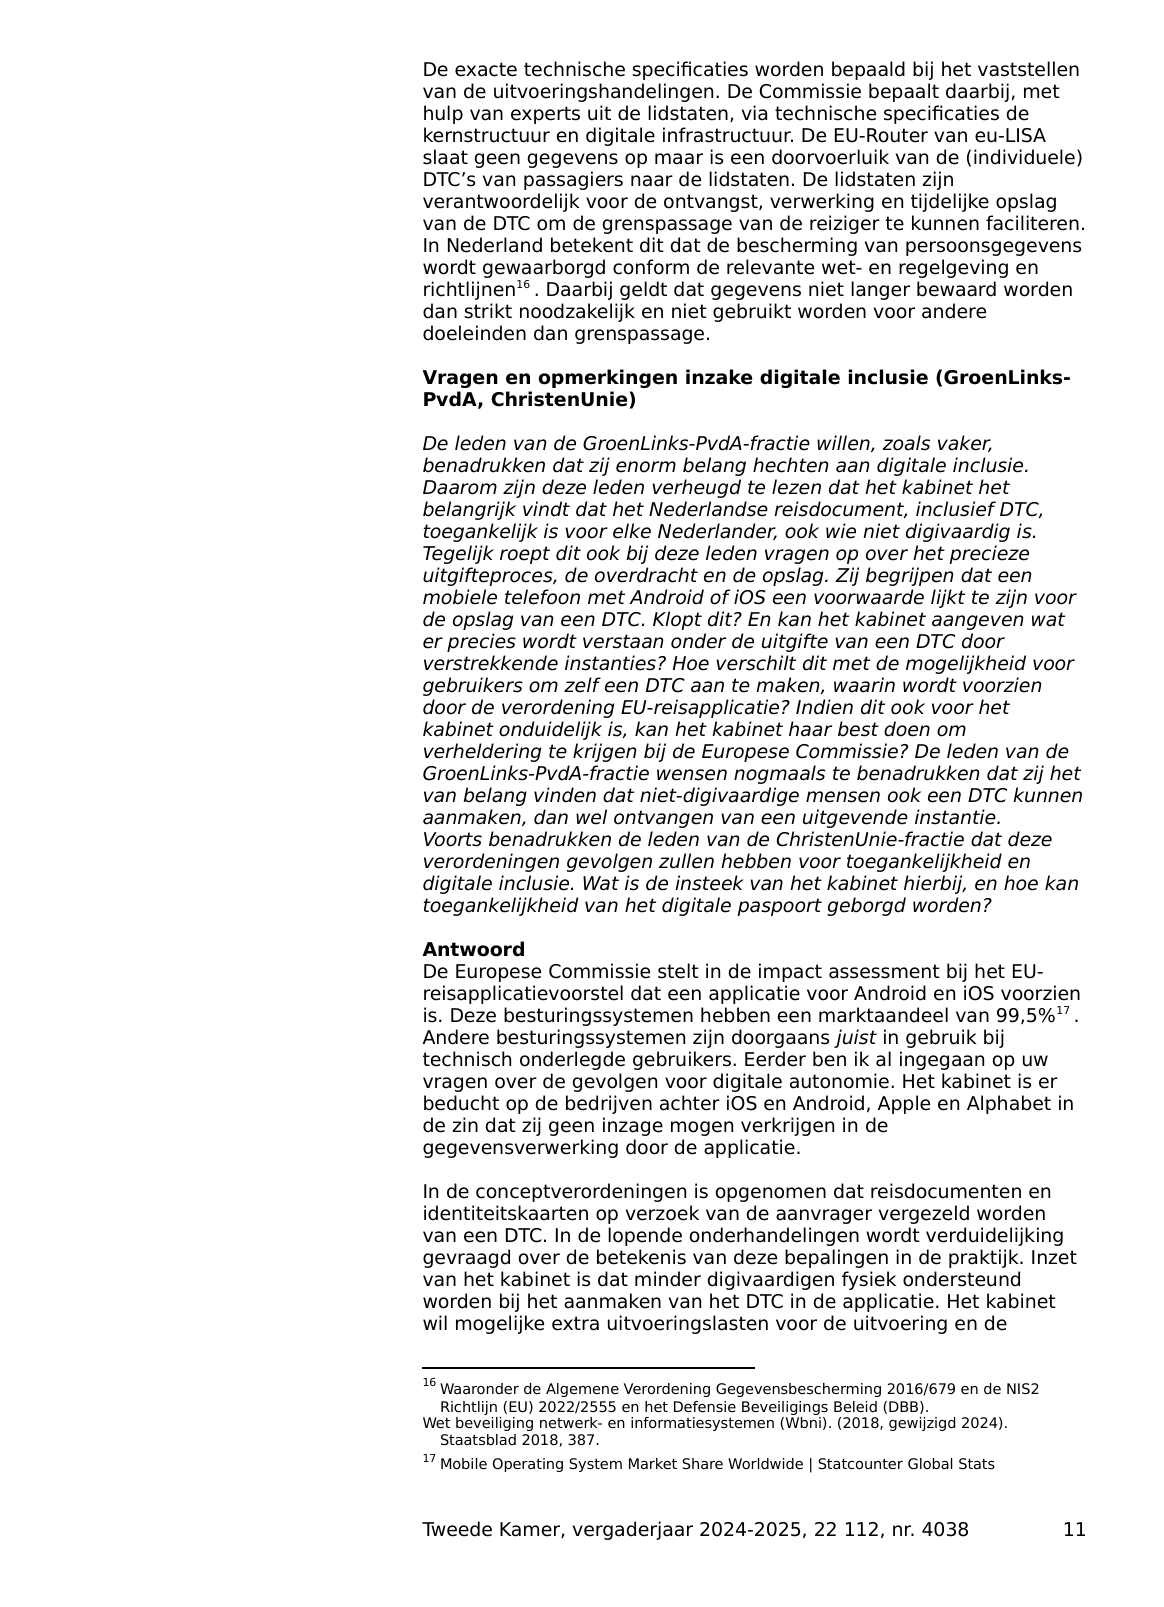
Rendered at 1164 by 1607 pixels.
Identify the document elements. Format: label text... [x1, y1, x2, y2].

text De Europese Commissie stelt in de impact assessment bij het EU-reisapplicatievoorstel dat een applicatie voor Android en iOS voorzien is. Deze besturingssystemen hebben een marktaandeel van 99,5%. Andere besturingssystemen zijn doorgaans juist in gebruik bij technisch onderlegde gebruikers. Eerder ben ik al ingegaan op uw vragen over de gevolgen voor digitale autonomie. Het kabinet is er beducht op de bedrijven achter iOS en Android, Apple en Alphabet in de zin dat zij geen inzage mogen verkrijgen in de gegevensverwerking door de applicatie. [422, 961, 1087, 1159]
text Wet beveiliging netwerk- en informatiesystemen (Wbni). (2018, gewijzigd 2024). Staatsblad 2018, 387. [422, 1416, 1087, 1449]
subtitle Vragen en opmerkingen inzake digitale inclusie (GroenLinks-PvdA, ChristenUnie) [422, 367, 1087, 411]
text Mobile Operating System Market Share Worldwide | Statcounter Global Stats [422, 1452, 1087, 1474]
text Antwoord [422, 939, 1087, 961]
text De exacte technische specificaties worden bepaald bij het vaststellen van de uitvoeringshandelingen. De Commissie bepaalt daarbij, met hulp van experts uit de lidstaten, via technische specificaties de kernstructuur en digitale infrastructuur. De EU-Router van eu-LISA slaat geen gegevens op maar is een doorvoerluik van de (individuele) DTC’s van passagiers naar de lidstaten. De lidstaten zijn verantwoordelijk voor de ontvangst, verwerking en tijdelijke opslag van de DTC om de grenspassage van de reiziger te kunnen faciliteren. In Nederland betekent dit dat de bescherming van persoonsgegevens wordt gewaarborgd conform de relevante wet- en regelgeving en richtlijnen. Daarbij geldt dat gegevens niet langer bewaard worden dan strikt noodzakelijk en niet gebruikt worden voor andere doeleinden dan grenspassage. [422, 59, 1087, 345]
text De leden van de GroenLinks-PvdA-fractie willen, zoals vaker, benadrukken dat zij enorm belang hechten aan digitale inclusie. Daarom zijn deze leden verheugd te lezen dat het kabinet het belangrijk vindt dat het Nederlandse reisdocument, inclusief DTC, toegankelijk is voor elke Nederlander, ook wie niet digivaardig is. Tegelijk roept dit ook bij deze leden vragen op over het precieze uitgifteproces, de overdracht en de opslag. Zij begrijpen dat een mobiele telefoon met Android of iOS een voorwaarde lijkt te zijn voor de opslag van een DTC. Klopt dit? En kan het kabinet aangeven wat er precies wordt verstaan onder de uitgifte van een DTC door verstrekkende instanties? Hoe verschilt dit met de mogelijkheid voor gebruikers om zelf een DTC aan te maken, waarin wordt voorzien door de verordening EU-reisapplicatie? Indien dit ook voor het kabinet onduidelijk is, kan het kabinet haar best doen om verheldering te krijgen bij de Europese Commissie? De leden van de GroenLinks-PvdA-fractie wensen nogmaals te benadrukken dat zij het van belang vinden dat niet-digivaardige mensen ook een DTC kunnen aanmaken, dan wel ontvangen van een uitgevende instantie. [422, 433, 1087, 829]
text In de conceptverordeningen is opgenomen dat reisdocumenten en identiteitskaarten op verzoek van de aanvrager vergezeld worden van een DTC. In de lopende onderhandelingen wordt verduidelijking gevraagd over de betekenis van deze bepalingen in de praktijk. Inzet van het kabinet is dat minder digivaardigen fysiek ondersteund worden bij het aanmaken van het DTC in de applicatie. Het kabinet wil mogelijke extra uitvoeringslasten voor de uitvoering en de [422, 1181, 1087, 1335]
text Waaronder de Algemene Verordening Gegevensbescherming 2016/679 en de NIS2 Richtlijn (EU) 2022/2555 en het Defensie Beveiligings Beleid (DBB). [422, 1377, 1087, 1416]
text Voorts benadrukken de leden van de ChristenUnie-fractie dat deze verordeningen gevolgen zullen hebben voor toegankelijkheid en digitale inclusie. Wat is de insteek van het kabinet hierbij, en hoe kan toegankelijkheid van het digitale paspoort geborgd worden? [422, 829, 1087, 917]
